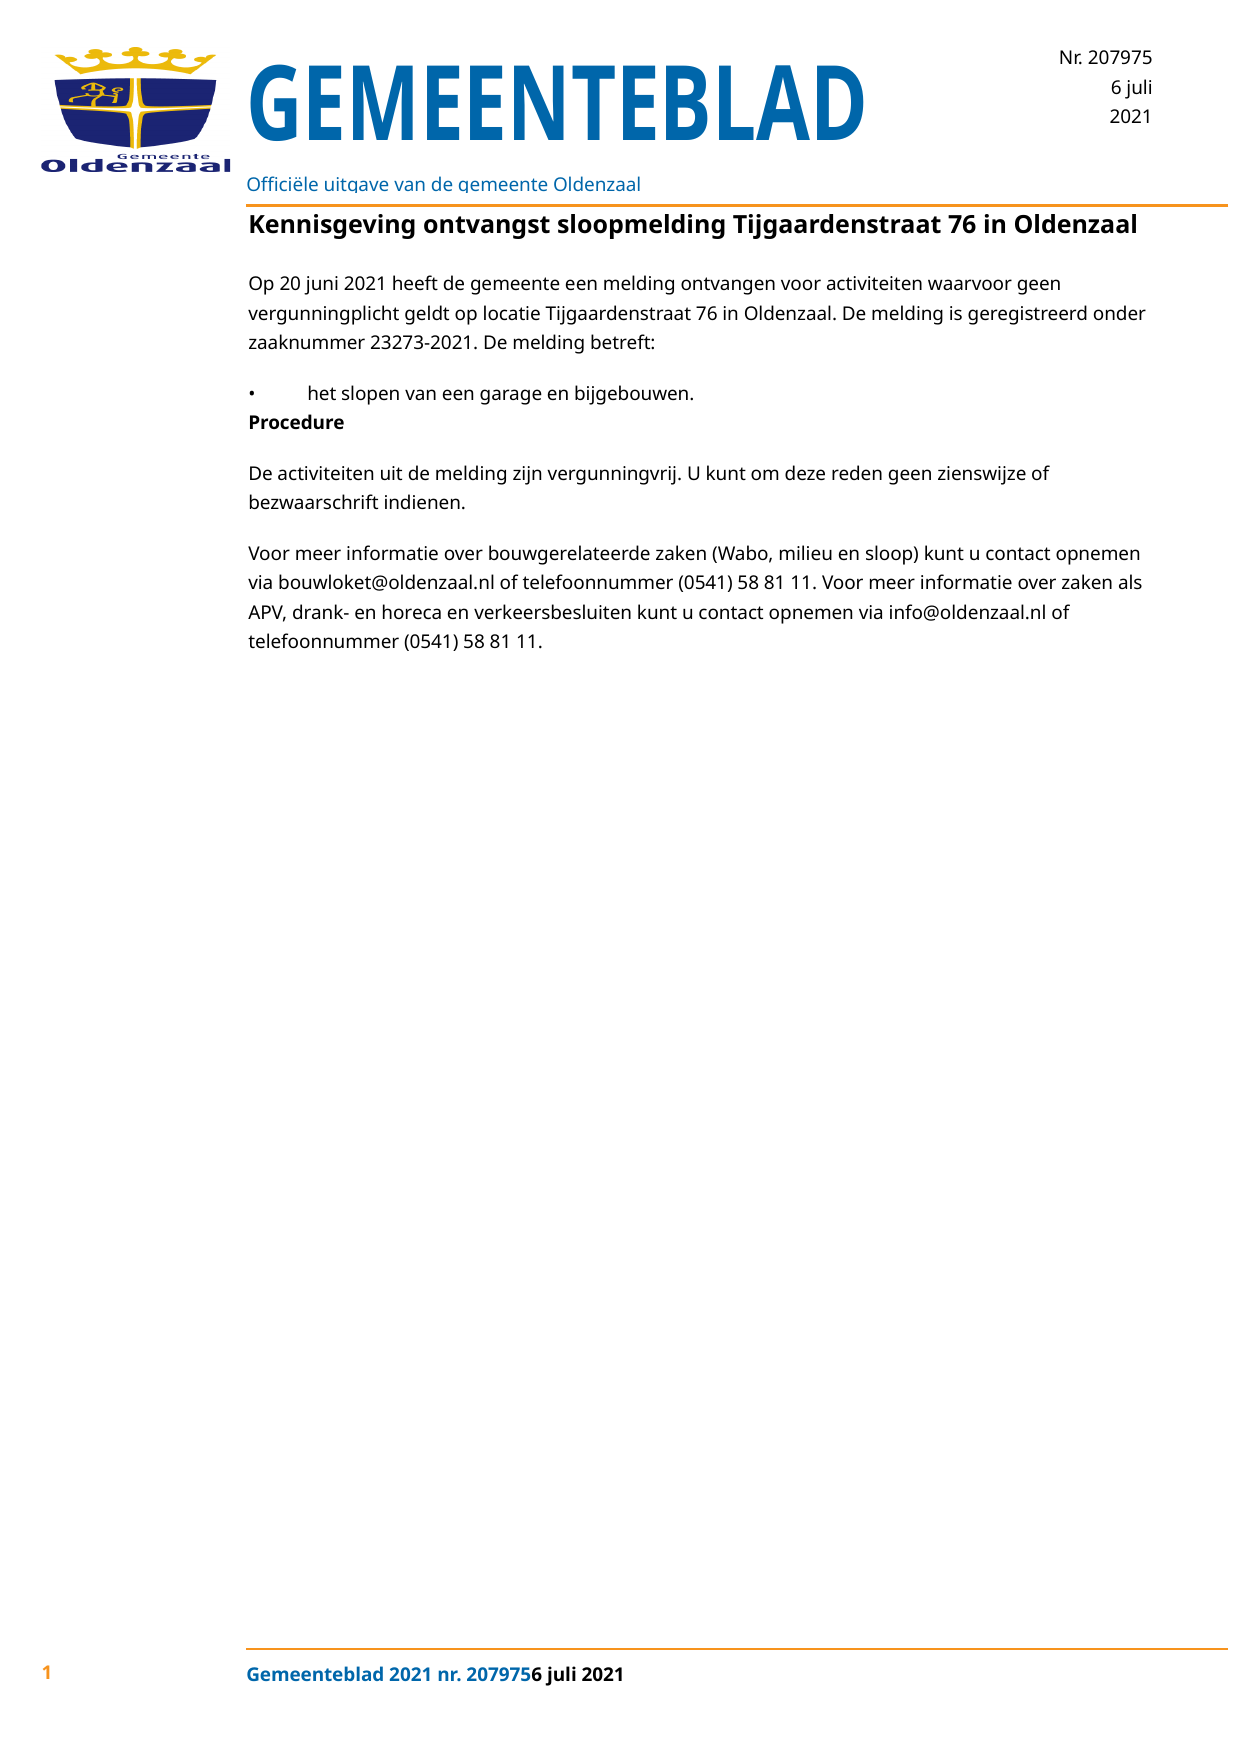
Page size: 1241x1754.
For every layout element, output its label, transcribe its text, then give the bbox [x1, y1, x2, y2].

picture [41, 47, 231, 172]
text Kennisgeving ontvangst sloopmelding Tijgaardenstraat 76 in Oldenzaal [248, 207, 1152, 241]
text Procedure [248, 409, 1152, 435]
text Voor meer informatie over bouwgerelateerde zaken (Wabo, milieu en sloop) kunt u contact opnemen via bouwloket@oldenzaal.nl of telefoonnummer (0541) 58 81 11. Voor meer informatie over zaken als APV, drank- en horeca en verkeersbesluiten kunt u contact opnemen via info@oldenzaal.nl of telefoonnummer (0541) 58 81 11. [248, 540, 1152, 654]
text Op 20 juni 2021 heeft de gemeente een melding ontvangen voor activiteiten waarvoor geen vergunningplicht geldt op locatie Tijgaardenstraat 76 in Oldenzaal. De melding is geregistreerd onder zaaknummer 23273-2021. De melding betreft: [248, 270, 1152, 355]
text De activiteiten uit de melding zijn vergunningvrij. U kunt om deze reden geen zienswijze of bezwaarschrift indienen. [248, 460, 1152, 515]
list het slopen van een garage en bijgebouwen. [248, 380, 1152, 406]
